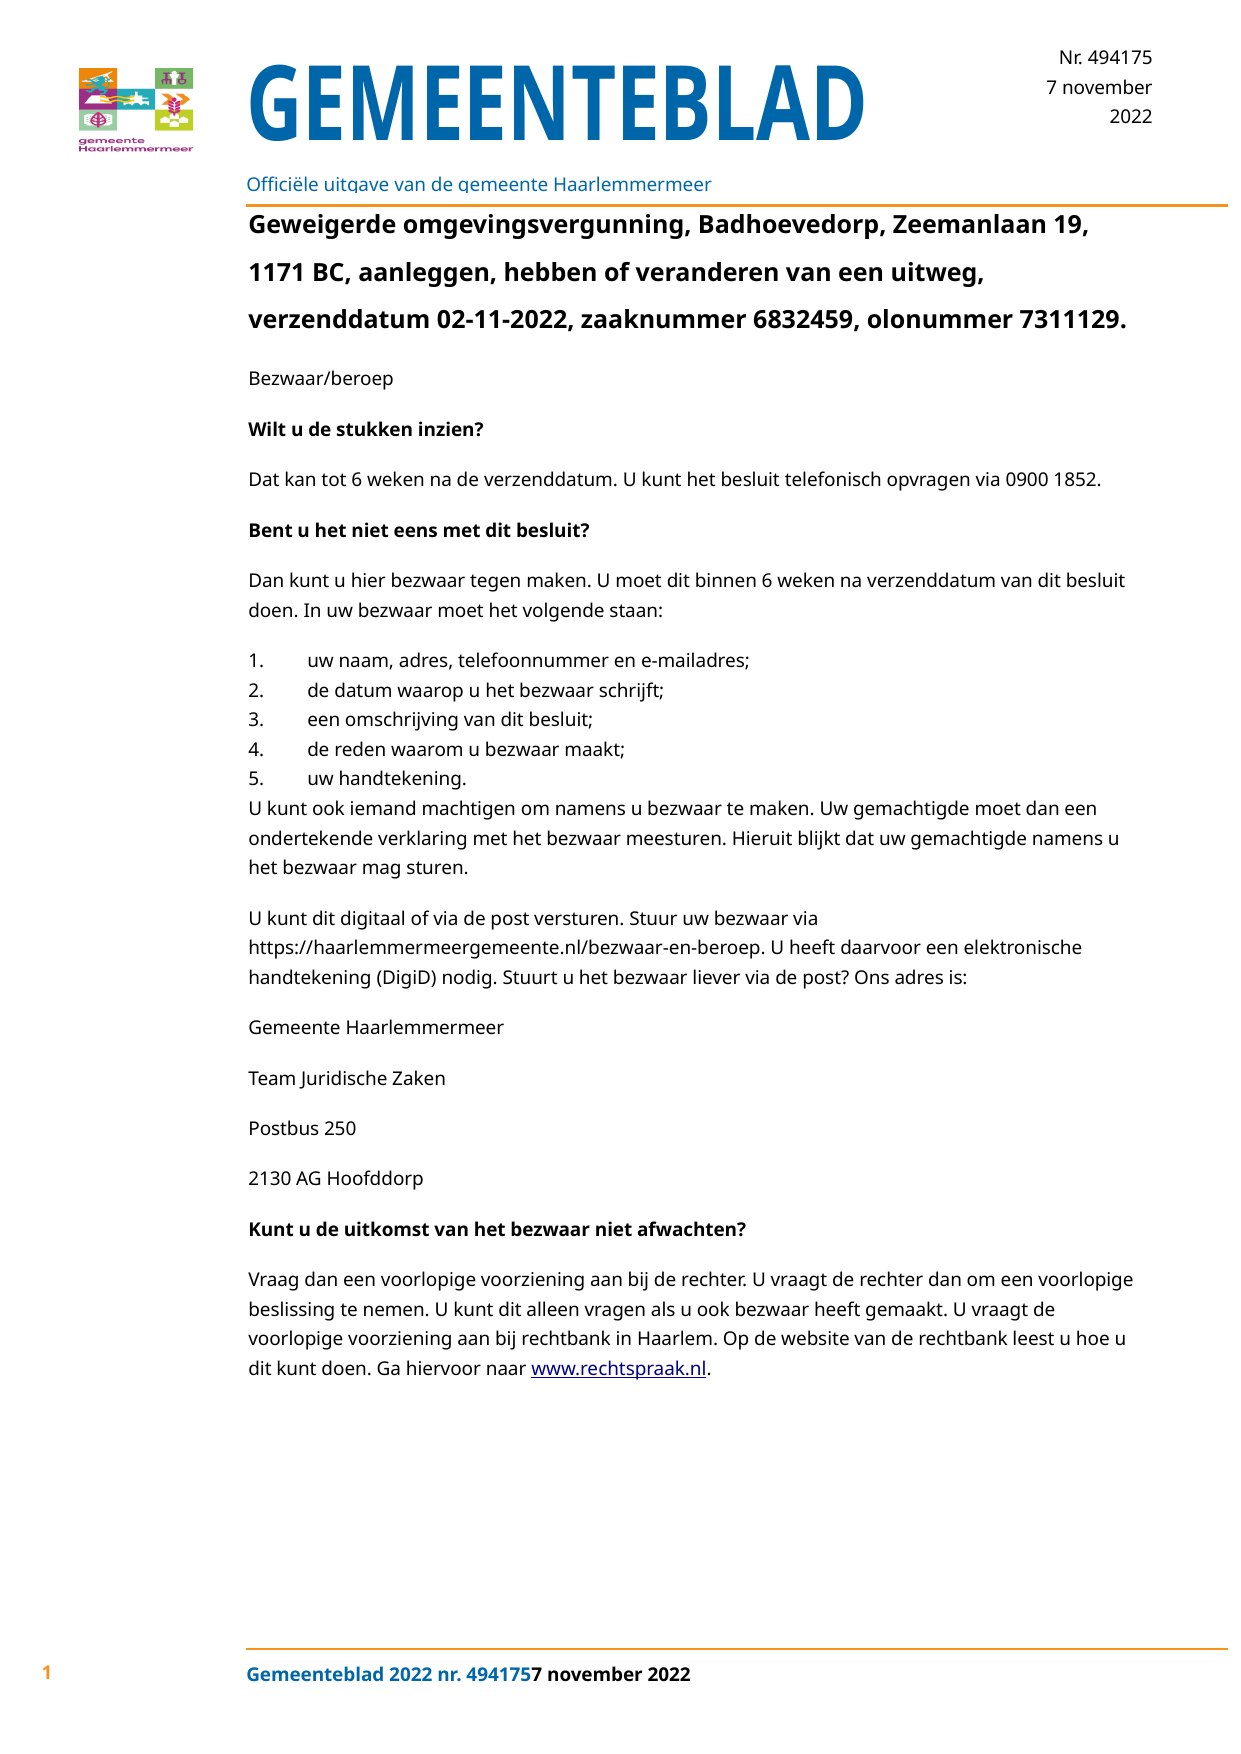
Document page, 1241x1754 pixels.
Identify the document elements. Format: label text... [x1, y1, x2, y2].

text Wilt u de stukken inzien? [248, 416, 1152, 442]
list uw naam, adres, telefoonnummer en e-mailadres; [248, 647, 1152, 673]
text U kunt ook iemand machtigen om namens u bezwaar te maken. Uw gemachtigde moet dan een ondertekende verklaring met het bezwaar meesturen. Hieruit blijkt dat uw gemachtigde namens u het bezwaar mag sturen. [248, 795, 1152, 880]
list de reden waarom u bezwaar maakt; [248, 736, 1152, 762]
text Postbus 250 [248, 1115, 1152, 1141]
text 2130 AG Hoofddorp [248, 1166, 1152, 1191]
text Bezwaar/beroep [248, 366, 1152, 391]
text Dan kunt u hier bezwaar tegen maken. U moet dit binnen 6 weken na verzenddatum van dit besluit doen. In uw bezwaar moet het volgende staan: [248, 567, 1152, 622]
picture [41, 47, 231, 172]
text Vraag dan een voorlopige voorziening aan bij de rechter. U vraagt de rechter dan om een voorlopige beslissing te nemen. U kunt dit alleen vragen als u ook bezwaar heeft gemaakt. U vraagt de voorlopige voorziening aan bij rechtbank in Haarlem. Op de website van de rechtbank leest u hoe u dit kunt doen. Ga hiervoor naar www.rechtspraak.nl. [248, 1266, 1152, 1381]
list uw handtekening. [248, 766, 1152, 791]
text Team Juridische Zaken [248, 1065, 1152, 1090]
list de datum waarop u het bezwaar schrijft; [248, 677, 1152, 702]
text Geweigerde omgevingsvergunning, Badhoevedorp, Zeemanlaan 19, 1171 BC, aanleggen, hebben of veranderen van een uitweg, verzenddatum 02-11-2022, zaaknummer 6832459, olonummer 7311129. [248, 207, 1152, 336]
text Gemeente Haarlemmermeer [248, 1014, 1152, 1040]
list een omschrijving van dit besluit; [248, 706, 1152, 732]
text U kunt dit digitaal of via de post versturen. Stuur uw bezwaar via https://haarlemmermeergemeente.nl/bezwaar-en-beroep. U heeft daarvoor een elektronische handtekening (DigiD) nodig. Stuurt u het bezwaar liever via de post? Ons adres is: [248, 905, 1152, 989]
text Kunt u de uitkomst van het bezwaar niet afwachten? [248, 1216, 1152, 1242]
text Bent u het niet eens met dit besluit? [248, 517, 1152, 542]
text Dat kan tot 6 weken na de verzenddatum. U kunt het besluit telefonisch opvragen via 0900 1852. [248, 466, 1152, 492]
